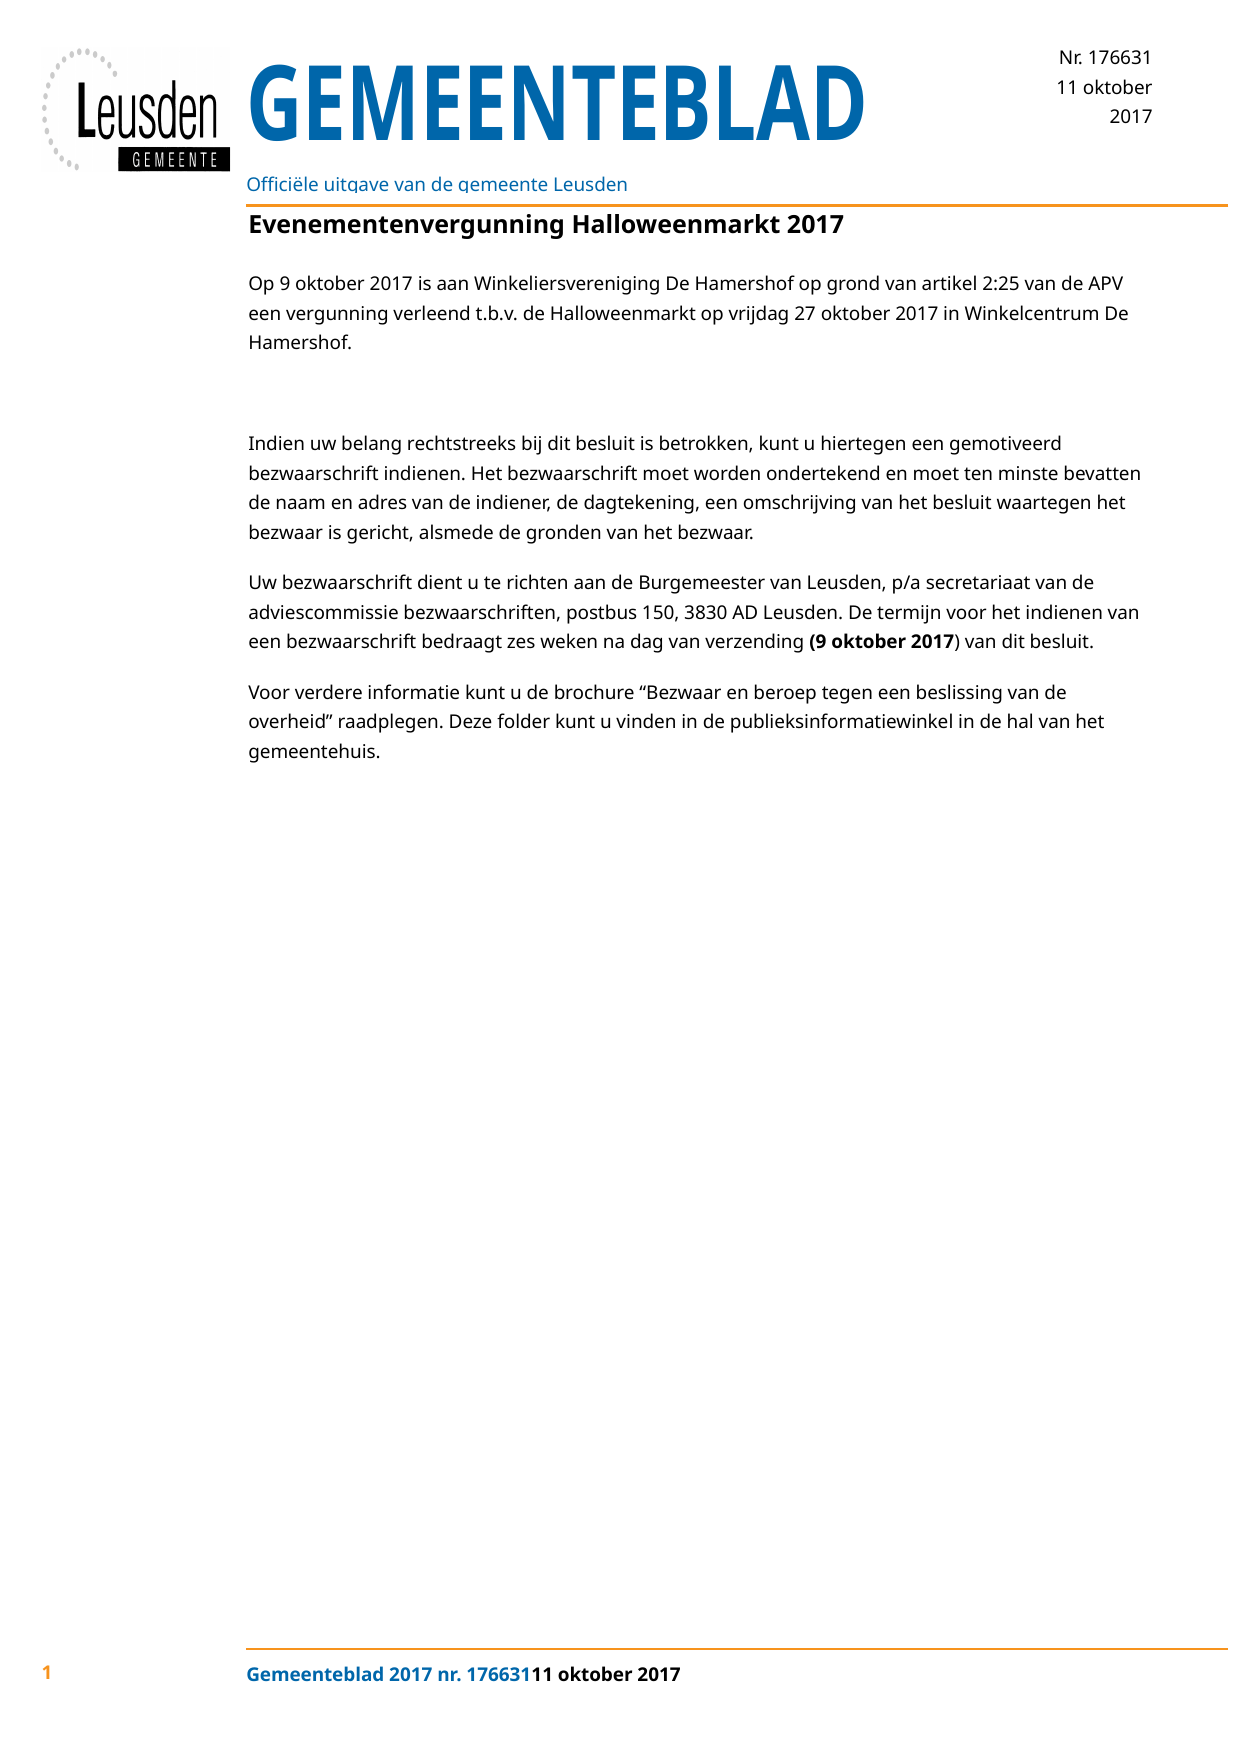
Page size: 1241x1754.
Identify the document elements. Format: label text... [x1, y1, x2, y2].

text Op 9 oktober 2017 is aan Winkeliersvereniging De Hamershof op grond van artikel 2:25 van de APV een vergunning verleend t.b.v. de Halloweenmarkt op vrijdag 27 oktober 2017 in Winkelcentrum De Hamershof. [248, 270, 1152, 355]
text Evenementenvergunning Halloweenmarkt 2017 [248, 207, 1152, 241]
text Uw bezwaarschrift dient u te richten aan de Burgemeester van Leusden, p/a secretariaat van de adviescommissie bezwaarschriften, postbus 150, 3830 AD Leusden. De termijn voor het indienen van een bezwaarschrift bedraagt zes weken na dag van verzending (9 oktober 2017) van dit besluit. [248, 569, 1152, 654]
text Indien uw belang rechtstreeks bij dit besluit is betrokken, kunt u hiertegen een gemotiveerd bezwaarschrift indienen. Het bezwaarschrift moet worden ondertekend en moet ten minste bevatten de naam en adres van de indiener, de dagtekening, een omschrijving van het besluit waartegen het bezwaar is gericht, alsmede de gronden van het bezwaar. [248, 430, 1152, 545]
picture [41, 47, 231, 172]
text Voor verdere informatie kunt u de brochure “Bezwaar en beroep tegen een beslissing van de overheid” raadplegen. Deze folder kunt u vinden in de publieksinformatiewinkel in de hal van het gemeentehuis. [248, 679, 1152, 764]
